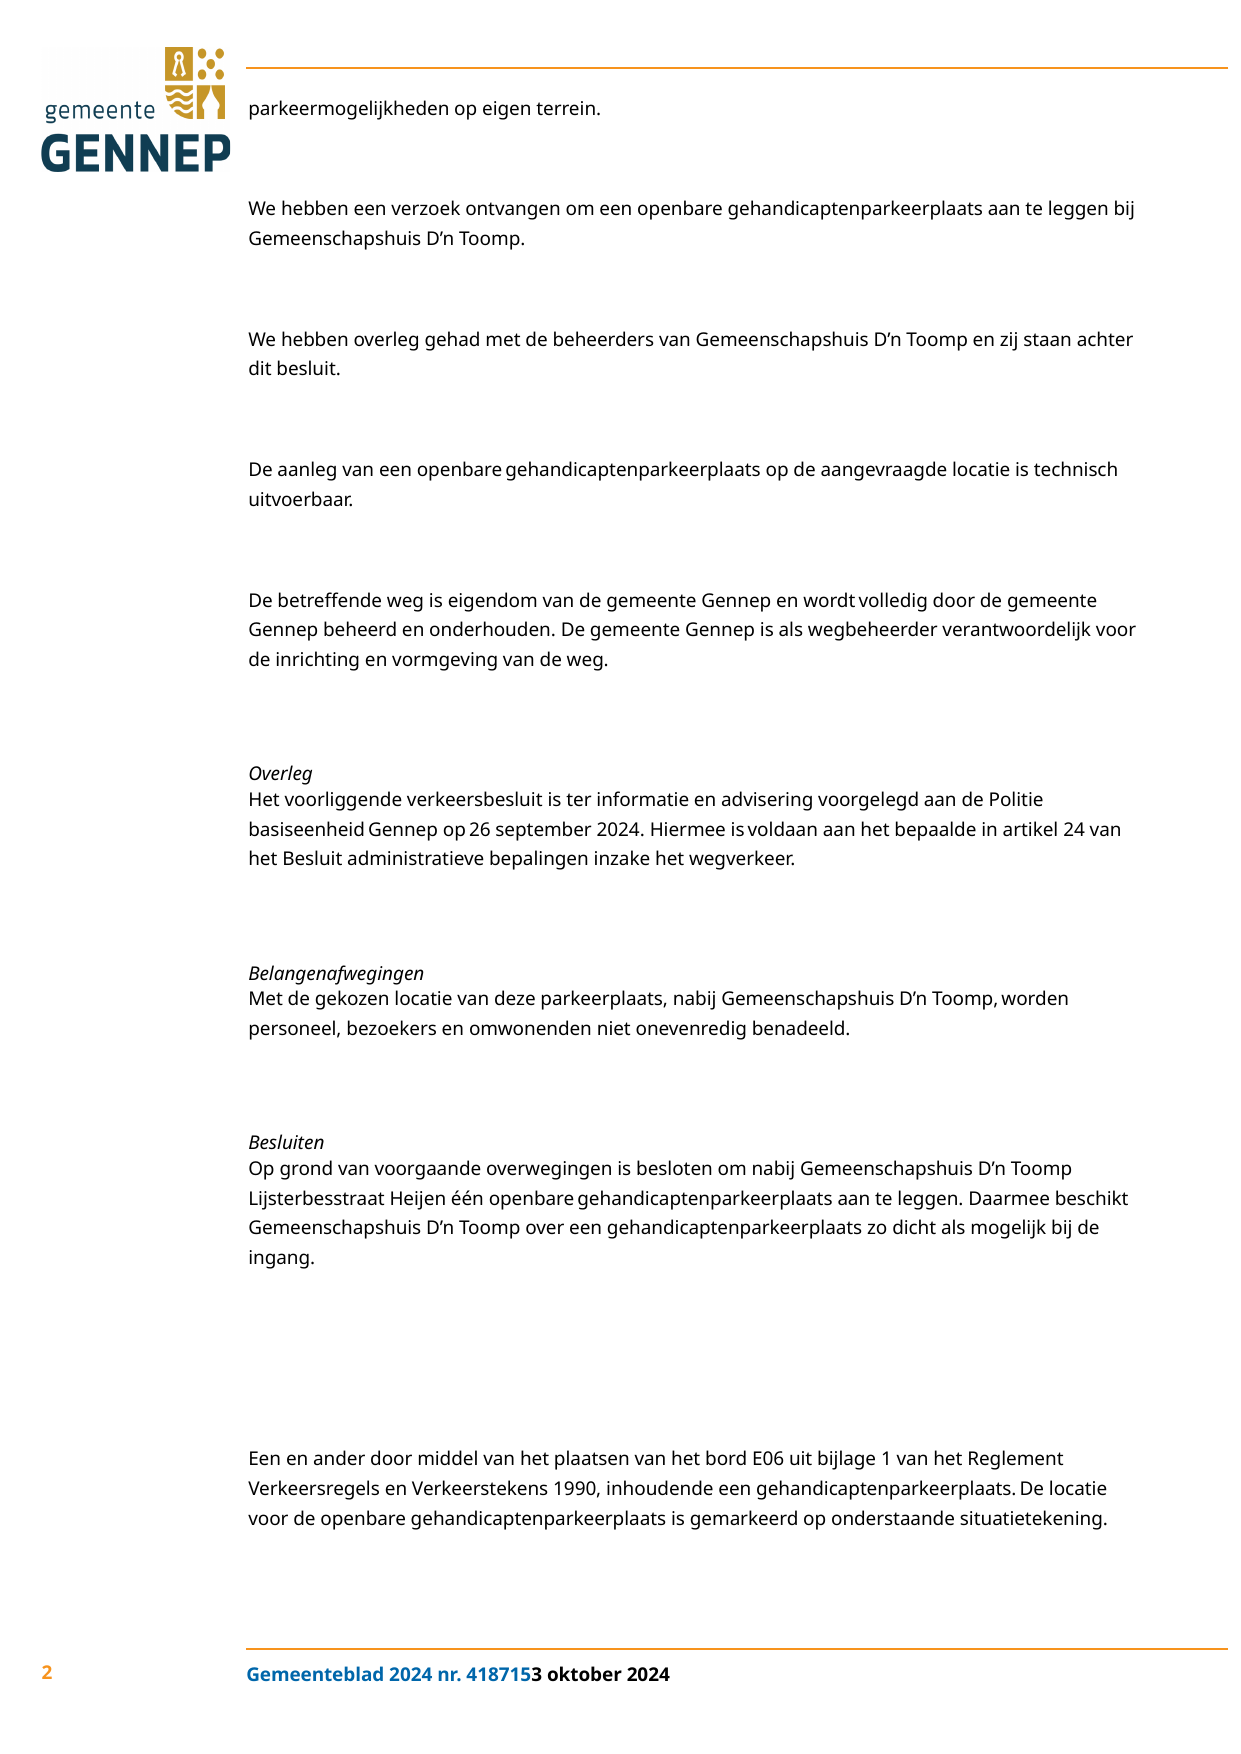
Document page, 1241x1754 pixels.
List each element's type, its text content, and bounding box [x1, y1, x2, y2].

text De betreffende weg is eigendom van de gemeente Gennep en wordt volledig door de gemeente Gennep beheerd en onderhouden. De gemeente Gennep is als wegbeheerder verantwoordelijk voor de inrichting en vormgeving van de weg. [248, 587, 1152, 672]
text We hebben overleg gehad met de beheerders van Gemeenschapshuis D’n Toomp en zij staan achter dit besluit. [248, 326, 1152, 381]
picture [41, 47, 231, 172]
text Overleg [248, 760, 1152, 786]
text Met de gekozen locatie van deze parkeerplaats, nabij Gemeenschapshuis D’n Toomp, worden personeel, bezoekers en omwonenden niet onevenredig benadeeld. [248, 985, 1152, 1041]
text parkeermogelijkheden op eigen terrein. [248, 95, 1152, 121]
text Besluiten [248, 1129, 1152, 1155]
text We hebben een verzoek ontvangen om een openbare gehandicaptenparkeerplaats aan te leggen bij Gemeenschapshuis D’n Toomp. [248, 196, 1152, 251]
text Het voorliggende verkeersbesluit is ter informatie en advisering voorgelegd aan de Politie basiseenheid Gennep op 26 september 2024. Hiermee is voldaan aan het bepaalde in artikel 24 van het Besluit administratieve bepalingen inzake het wegverkeer. [248, 786, 1152, 871]
text Op grond van voorgaande overwegingen is besloten om nabij Gemeenschapshuis D’n Toomp Lijsterbesstraat Heijen één openbare gehandicaptenparkeerplaats aan te leggen. Daarmee beschikt Gemeenschapshuis D’n Toomp over een gehandicaptenparkeerplaats zo dicht als mogelijk bij de ingang. [248, 1155, 1152, 1269]
text Belangenafwegingen [248, 960, 1152, 985]
text De aanleg van een openbare gehandicaptenparkeerplaats op de aangevraagde locatie is technisch uitvoerbaar. [248, 456, 1152, 512]
text Een en ander door middel van het plaatsen van het bord E06 uit bijlage 1 van het Reglement Verkeersregels en Verkeerstekens 1990, inhoudende een gehandicaptenparkeerplaats. De locatie voor de openbare gehandicaptenparkeerplaats is gemarkeerd op onderstaande situatietekening. [248, 1446, 1152, 1530]
